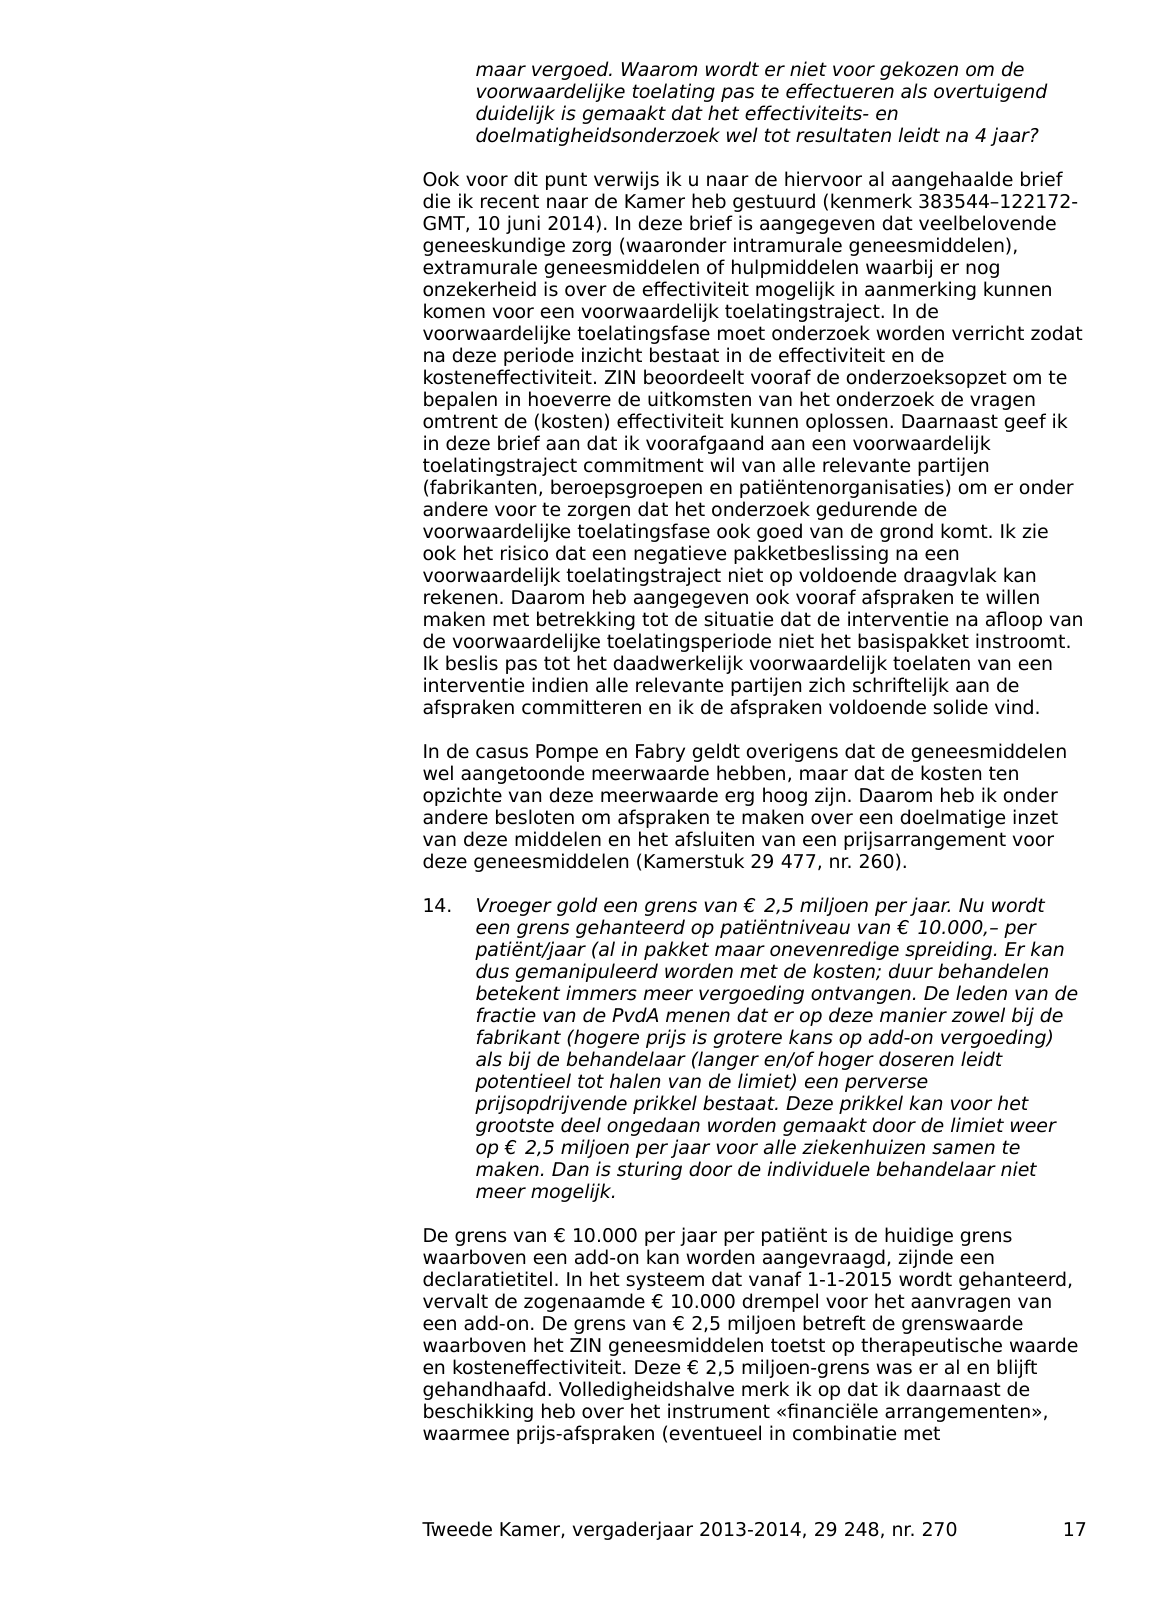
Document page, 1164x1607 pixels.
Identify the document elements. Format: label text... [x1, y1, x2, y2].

text 14. Vroeger gold een grens van € 2,5 miljoen per jaar. Nu wordt een grens gehanteerd op patiëntniveau van € 10.000,– per patiënt/jaar (al in pakket maar onevenredige spreiding. Er kan dus gemanipuleerd worden met de kosten; duur behandelen betekent immers meer vergoeding ontvangen. De leden van de fractie van de PvdA menen dat er op deze manier zowel bij de fabrikant (hogere prijs is grotere kans op add-on vergoeding) als bij de behandelaar (langer en/of hoger doseren leidt potentieel tot halen van de limiet) een perverse prijsopdrijvende prikkel bestaat. Deze prikkel kan voor het grootste deel ongedaan worden gemaakt door de limiet weer op € 2,5 miljoen per jaar voor alle ziekenhuizen samen te maken. Dan is sturing door de individuele behandelaar niet meer mogelijk. [422, 895, 1087, 1203]
text Ook voor dit punt verwijs ik u naar de hiervoor al aangehaalde brief die ik recent naar de Kamer heb gestuurd (kenmerk 383544–122172-GMT, 10 juni 2014). In deze brief is aangegeven dat veelbelovende geneeskundige zorg (waaronder intramurale geneesmiddelen), extramurale geneesmiddelen of hulpmiddelen waarbij er nog onzekerheid is over de effectiviteit mogelijk in aanmerking kunnen komen voor een voorwaardelijk toelatingstraject. In de voorwaardelijke toelatingsfase moet onderzoek worden verricht zodat na deze periode inzicht bestaat in de effectiviteit en de kosteneffectiviteit. ZIN beoordeelt vooraf de onderzoeksopzet om te bepalen in hoeverre de uitkomsten van het onderzoek de vragen omtrent de (kosten) effectiviteit kunnen oplossen. Daarnaast geef ik in deze brief aan dat ik voorafgaand aan een voorwaardelijk toelatingstraject commitment wil van alle relevante partijen (fabrikanten, beroepsgroepen en patiëntenorganisaties) om er onder andere voor te zorgen dat het onderzoek gedurende de voorwaardelijke toelatingsfase ook goed van de grond komt. Ik zie ook het risico dat een negatieve pakketbeslissing na een voorwaardelijk toelatingstraject niet op voldoende draagvlak kan rekenen. Daarom heb aangegeven ook vooraf afspraken te willen maken met betrekking tot de situatie dat de interventie na afloop van de voorwaardelijke toelatingsperiode niet het basispakket instroomt. Ik beslis pas tot het daadwerkelijk voorwaardelijk toelaten van een interventie indien alle relevante partijen zich schriftelijk aan de afspraken committeren en ik de afspraken voldoende solide vind. [422, 169, 1087, 719]
text maar vergoed. Waarom wordt er niet voor gekozen om de voorwaardelijke toelating pas te effectueren als overtuigend duidelijk is gemaakt dat het effectiviteits- en doelmatigheidsonderzoek wel tot resultaten leidt na 4 jaar? [422, 59, 1087, 147]
text In de casus Pompe en Fabry geldt overigens dat de geneesmiddelen wel aangetoonde meerwaarde hebben, maar dat de kosten ten opzichte van deze meerwaarde erg hoog zijn. Daarom heb ik onder andere besloten om afspraken te maken over een doelmatige inzet van deze middelen en het afsluiten van een prijsarrangement voor deze geneesmiddelen (Kamerstuk 29 477, nr. 260). [422, 741, 1087, 873]
text De grens van € 10.000 per jaar per patiënt is de huidige grens waarboven een add-on kan worden aangevraagd, zijnde een declaratietitel. In het systeem dat vanaf 1-1-2015 wordt gehanteerd, vervalt de zogenaamde € 10.000 drempel voor het aanvragen van een add-on. De grens van € 2,5 miljoen betreft de grenswaarde waarboven het ZIN geneesmiddelen toetst op therapeutische waarde en kosteneffectiviteit. Deze € 2,5 miljoen-grens was er al en blijft gehandhaafd. Volledigheidshalve merk ik op dat ik daarnaast de beschikking heb over het instrument «financiële arrangementen», waarmee prijs-afspraken (eventueel in combinatie met [422, 1225, 1087, 1444]
